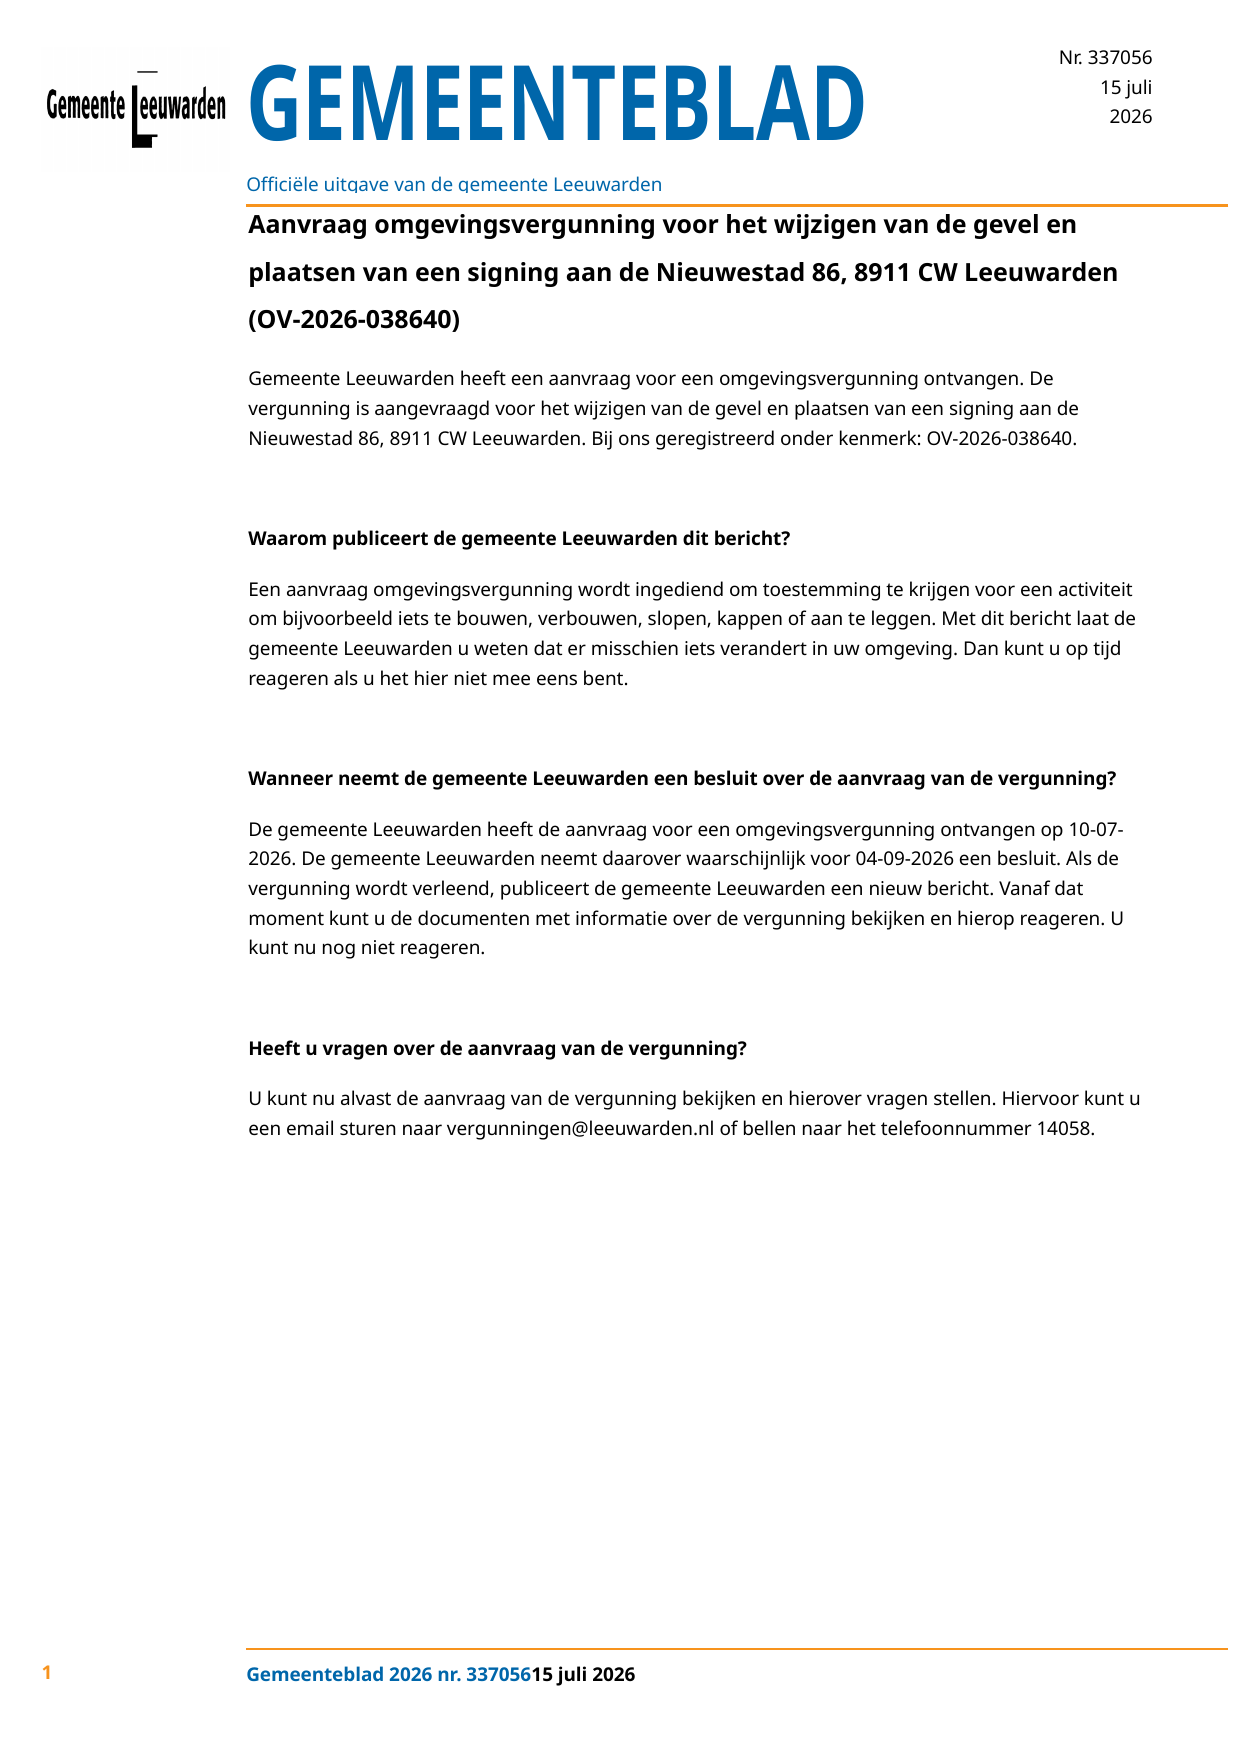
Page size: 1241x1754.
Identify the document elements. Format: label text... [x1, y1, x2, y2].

text U kunt nu alvast de aanvraag van de vergunning bekijken en hierover vragen stellen. Hiervoor kunt u een email sturen naar vergunningen@leeuwarden.nl of bellen naar het telefoonnummer 14058. [248, 1086, 1152, 1141]
text De gemeente Leeuwarden heeft de aanvraag voor een omgevingsvergunning ontvangen op 10-07-2026. De gemeente Leeuwarden neemt daarover waarschijnlijk voor 04-09-2026 een besluit. Als de vergunning wordt verleend, publiceert de gemeente Leeuwarden een nieuw bericht. Vanaf dat moment kunt u de documenten met informatie over de vergunning bekijken en hierop reageren. U kunt nu nog niet reageren. [248, 816, 1152, 960]
picture [41, 47, 231, 172]
text Aanvraag omgevingsvergunning voor het wijzigen van de gevel en plaatsen van een signing aan de Nieuwestad 86, 8911 CW Leeuwarden (OV-2026-038640) [248, 207, 1152, 336]
text Waarom publiceert de gemeente Leeuwarden dit bericht? [248, 526, 1152, 551]
text Gemeente Leeuwarden heeft een aanvraag voor een omgevingsvergunning ontvangen. De vergunning is aangevraagd voor het wijzigen van de gevel en plaatsen van een signing aan de Nieuwestad 86, 8911 CW Leeuwarden. Bij ons geregistreerd onder kenmerk: OV-2026-038640. [248, 366, 1152, 450]
text Heeft u vragen over de aanvraag van de vergunning? [248, 1035, 1152, 1061]
text Een aanvraag omgevingsvergunning wordt ingediend om toestemming te krijgen voor een activiteit om bijvoorbeeld iets te bouwen, verbouwen, slopen, kappen of aan te leggen. Met dit bericht laat de gemeente Leeuwarden u weten dat er misschien iets verandert in uw omgeving. Dan kunt u op tijd reageren als u het hier niet mee eens bent. [248, 576, 1152, 690]
text Wanneer neemt de gemeente Leeuwarden een besluit over de aanvraag van de vergunning? [248, 766, 1152, 791]
